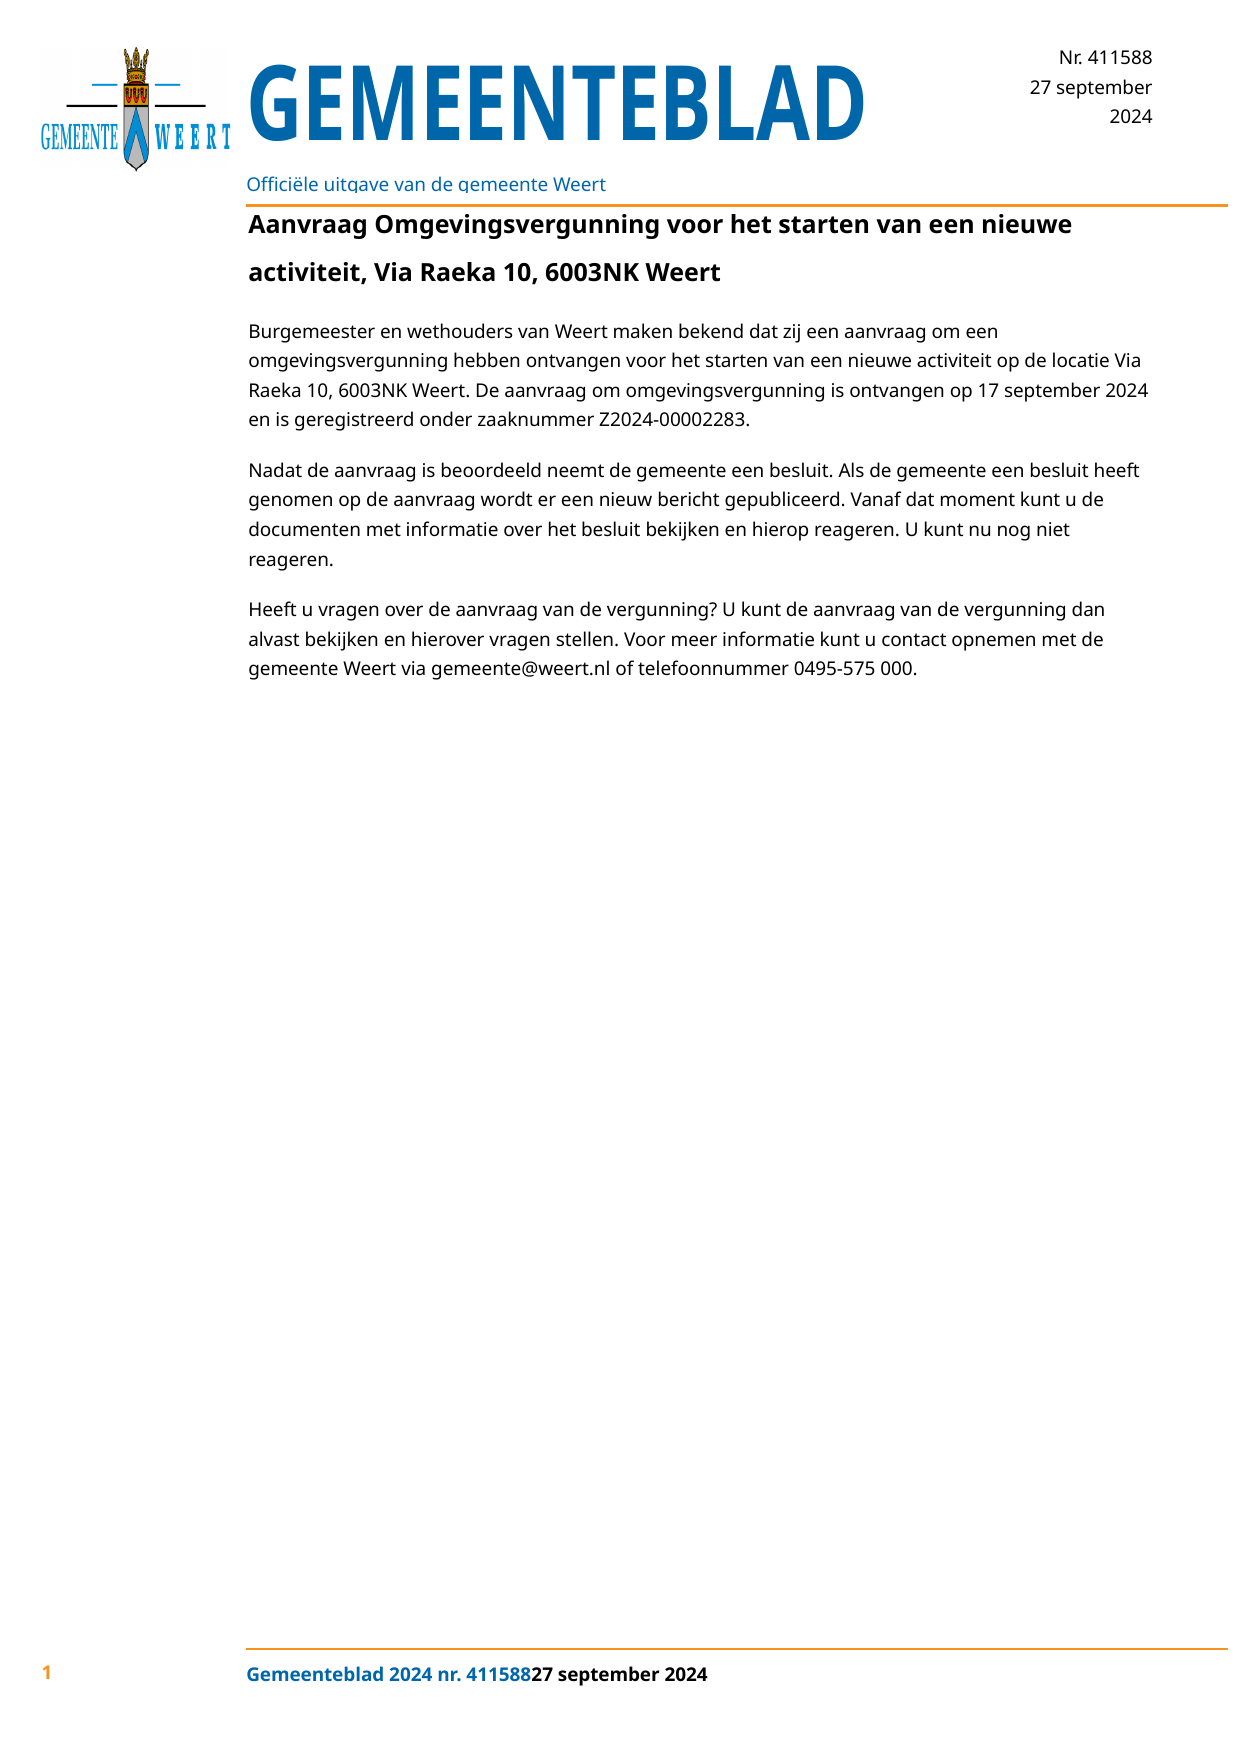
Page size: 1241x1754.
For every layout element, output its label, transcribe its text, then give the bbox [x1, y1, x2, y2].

picture [41, 47, 231, 172]
text Aanvraag Omgevingsvergunning voor het starten van een nieuwe activiteit, Via Raeka 10, 6003NK Weert [248, 207, 1152, 288]
text Burgemeester en wethouders van Weert maken bekend dat zij een aanvraag om een omgevingsvergunning hebben ontvangen voor het starten van een nieuwe activiteit op de locatie Via Raeka 10, 6003NK Weert. De aanvraag om omgevingsvergunning is ontvangen op 17 september 2024 en is geregistreerd onder zaaknummer Z2024-00002283. [248, 318, 1152, 432]
text Nadat de aanvraag is beoordeeld neemt de gemeente een besluit. Als de gemeente een besluit heeft genomen op de aanvraag wordt er een nieuw bericht gepubliceerd. Vanaf dat moment kunt u de documenten met informatie over het besluit bekijken en hierop reageren. U kunt nu nog niet reageren. [248, 457, 1152, 572]
text Heeft u vragen over de aanvraag van de vergunning? U kunt de aanvraag van de vergunning dan alvast bekijken en hierover vragen stellen. Voor meer informatie kunt u contact opnemen met de gemeente Weert via gemeente@weert.nl of telefoonnummer 0495-575 000. [248, 596, 1152, 681]
